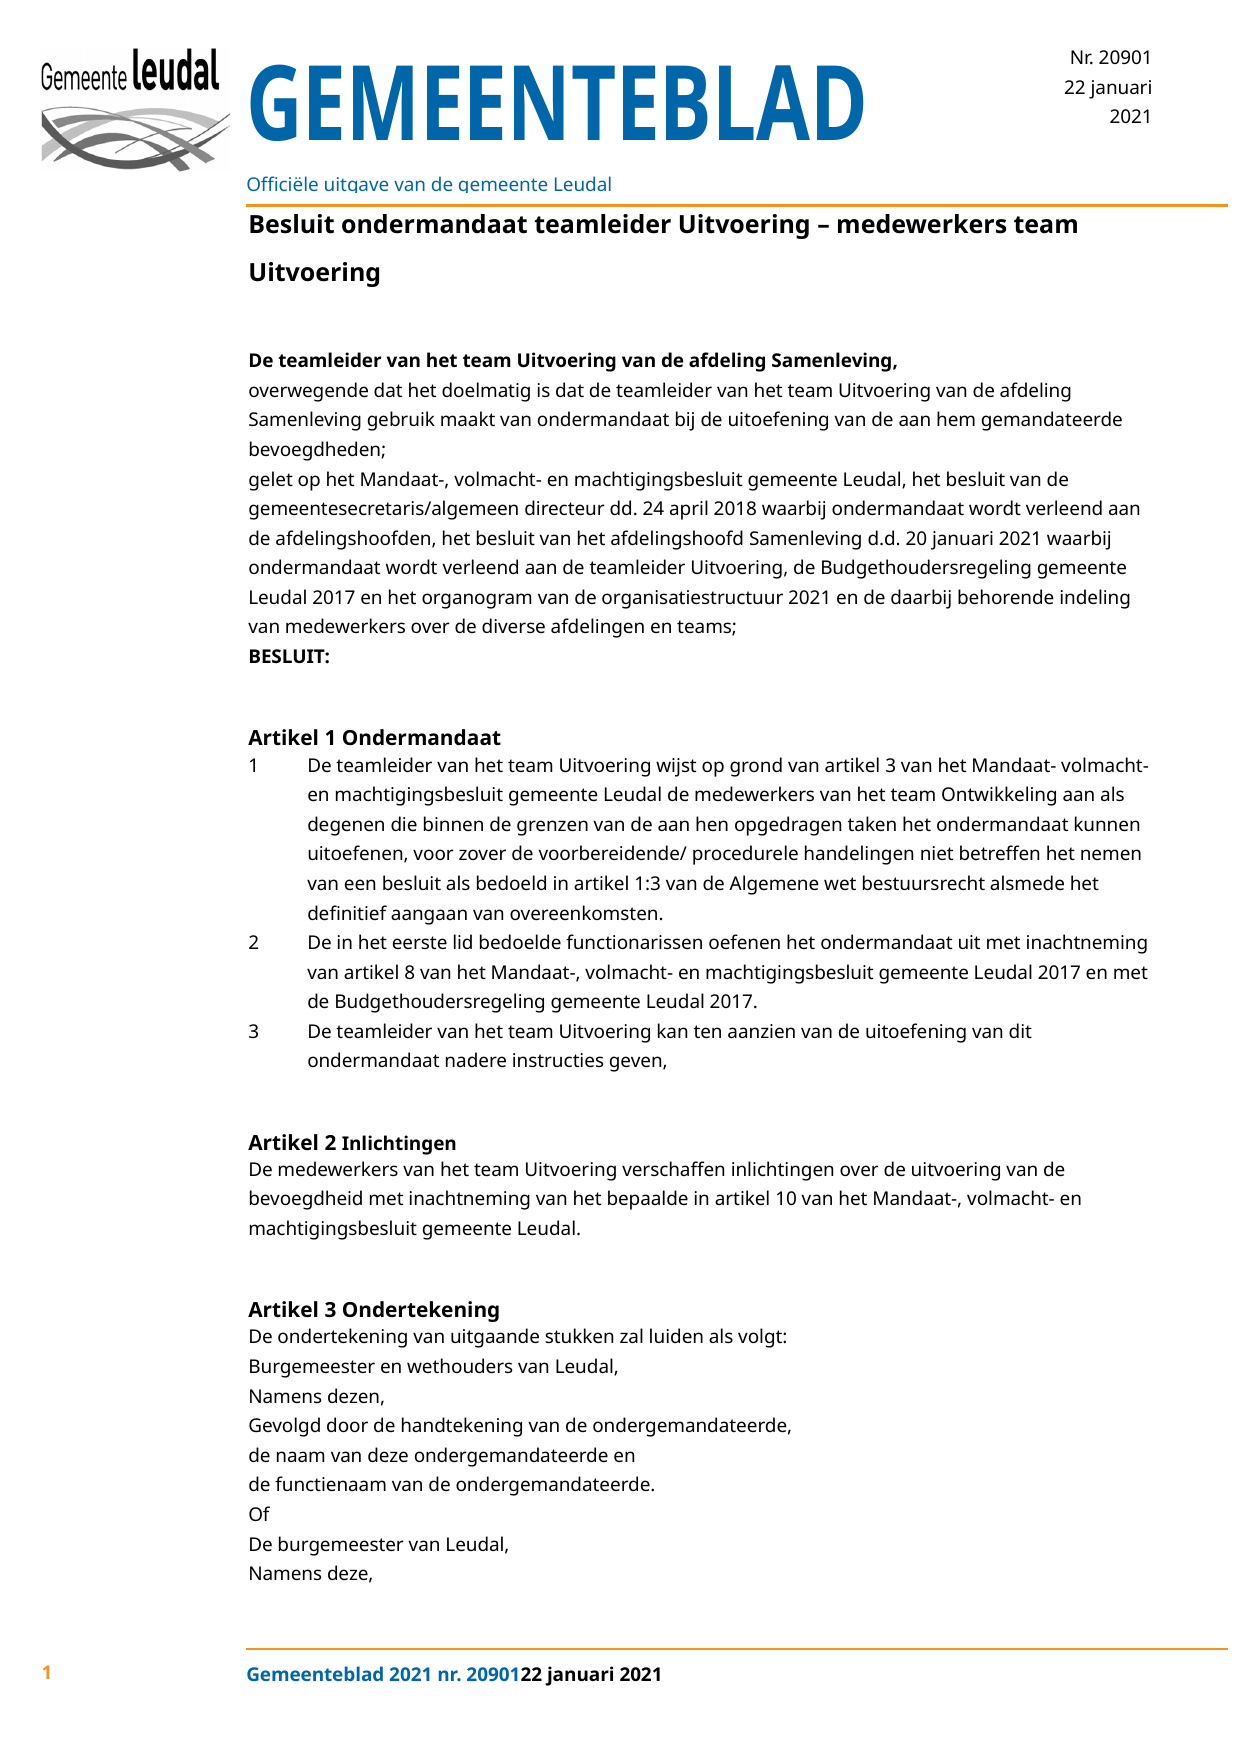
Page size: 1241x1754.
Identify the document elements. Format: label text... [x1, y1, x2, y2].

text overwegende dat het doelmatig is dat de teamleider van het team Uitvoering van de afdeling Samenleving gebruik maakt van ondermandaat bij de uitoefening van de aan hem gemandateerde bevoegdheden; [248, 377, 1152, 462]
list De teamleider van het team Uitvoering kan ten aanzien van de uitoefening van dit ondermandaat nadere instructies geven, [248, 1018, 1152, 1073]
text Namens dezen, [248, 1383, 1152, 1408]
text De teamleider van het team Uitvoering van de afdeling Samenleving, [248, 347, 1152, 373]
text Besluit ondermandaat teamleider Uitvoering – medewerkers team Uitvoering [248, 207, 1152, 288]
text De ondertekening van uitgaande stukken zal luiden als volgt: [248, 1324, 1152, 1349]
list De in het eerste lid bedoelde functionarissen oefenen het ondermandaat uit met inachtneming van artikel 8 van het Mandaat-, volmacht- en machtigingsbesluit gemeente Leudal 2017 en met de Budgethoudersregeling gemeente Leudal 2017. [248, 929, 1152, 1014]
text Artikel 2 Inlichtingen [248, 1128, 1152, 1156]
text de naam van deze ondergemandateerde en [248, 1442, 1152, 1468]
text de functienaam van de ondergemandateerde. [248, 1472, 1152, 1497]
text Artikel 3 Ondertekening [248, 1295, 1152, 1324]
text Burgemeester en wethouders van Leudal, [248, 1353, 1152, 1379]
text BESLUIT: [248, 643, 1152, 669]
list De teamleider van het team Uitvoering wijst op grond van artikel 3 van het Mandaat- volmacht- en machtigingsbesluit gemeente Leudal de medewerkers van het team Ontwikkeling aan als degenen die binnen de grenzen van de aan hen opgedragen taken het ondermandaat kunnen uitoefenen, voor zover de voorbereidende/ procedurele handelingen niet betreffen het nemen van een besluit als bedoeld in artikel 1:3 van de Algemene wet bestuursrecht alsmede het definitief aangaan van overeenkomsten. [248, 752, 1152, 925]
text Artikel 1 Ondermandaat [248, 723, 1152, 752]
text De medewerkers van het team Uitvoering verschaffen inlichtingen over de uitvoering van de bevoegdheid met inachtneming van het bepaalde in artikel 10 van het Mandaat-, volmacht- en machtigingsbesluit gemeente Leudal. [248, 1156, 1152, 1241]
text Of [248, 1501, 1152, 1527]
picture [41, 47, 231, 172]
text De burgemeester van Leudal, [248, 1531, 1152, 1556]
text Gevolgd door de handtekening van de ondergemandateerde, [248, 1412, 1152, 1438]
text gelet op het Mandaat-, volmacht- en machtigingsbesluit gemeente Leudal, het besluit van de gemeentesecretaris/algemeen directeur dd. 24 april 2018 waarbij ondermandaat wordt verleend aan de afdelingshoofden, het besluit van het afdelingshoofd Samenleving d.d. 20 januari 2021 waarbij ondermandaat wordt verleend aan de teamleider Uitvoering, de Budgethoudersregeling gemeente Leudal 2017 en het organogram van de organisatiestructuur 2021 en de daarbij behorende indeling van medewerkers over de diverse afdelingen en teams; [248, 466, 1152, 639]
text Namens deze, [248, 1560, 1152, 1586]
